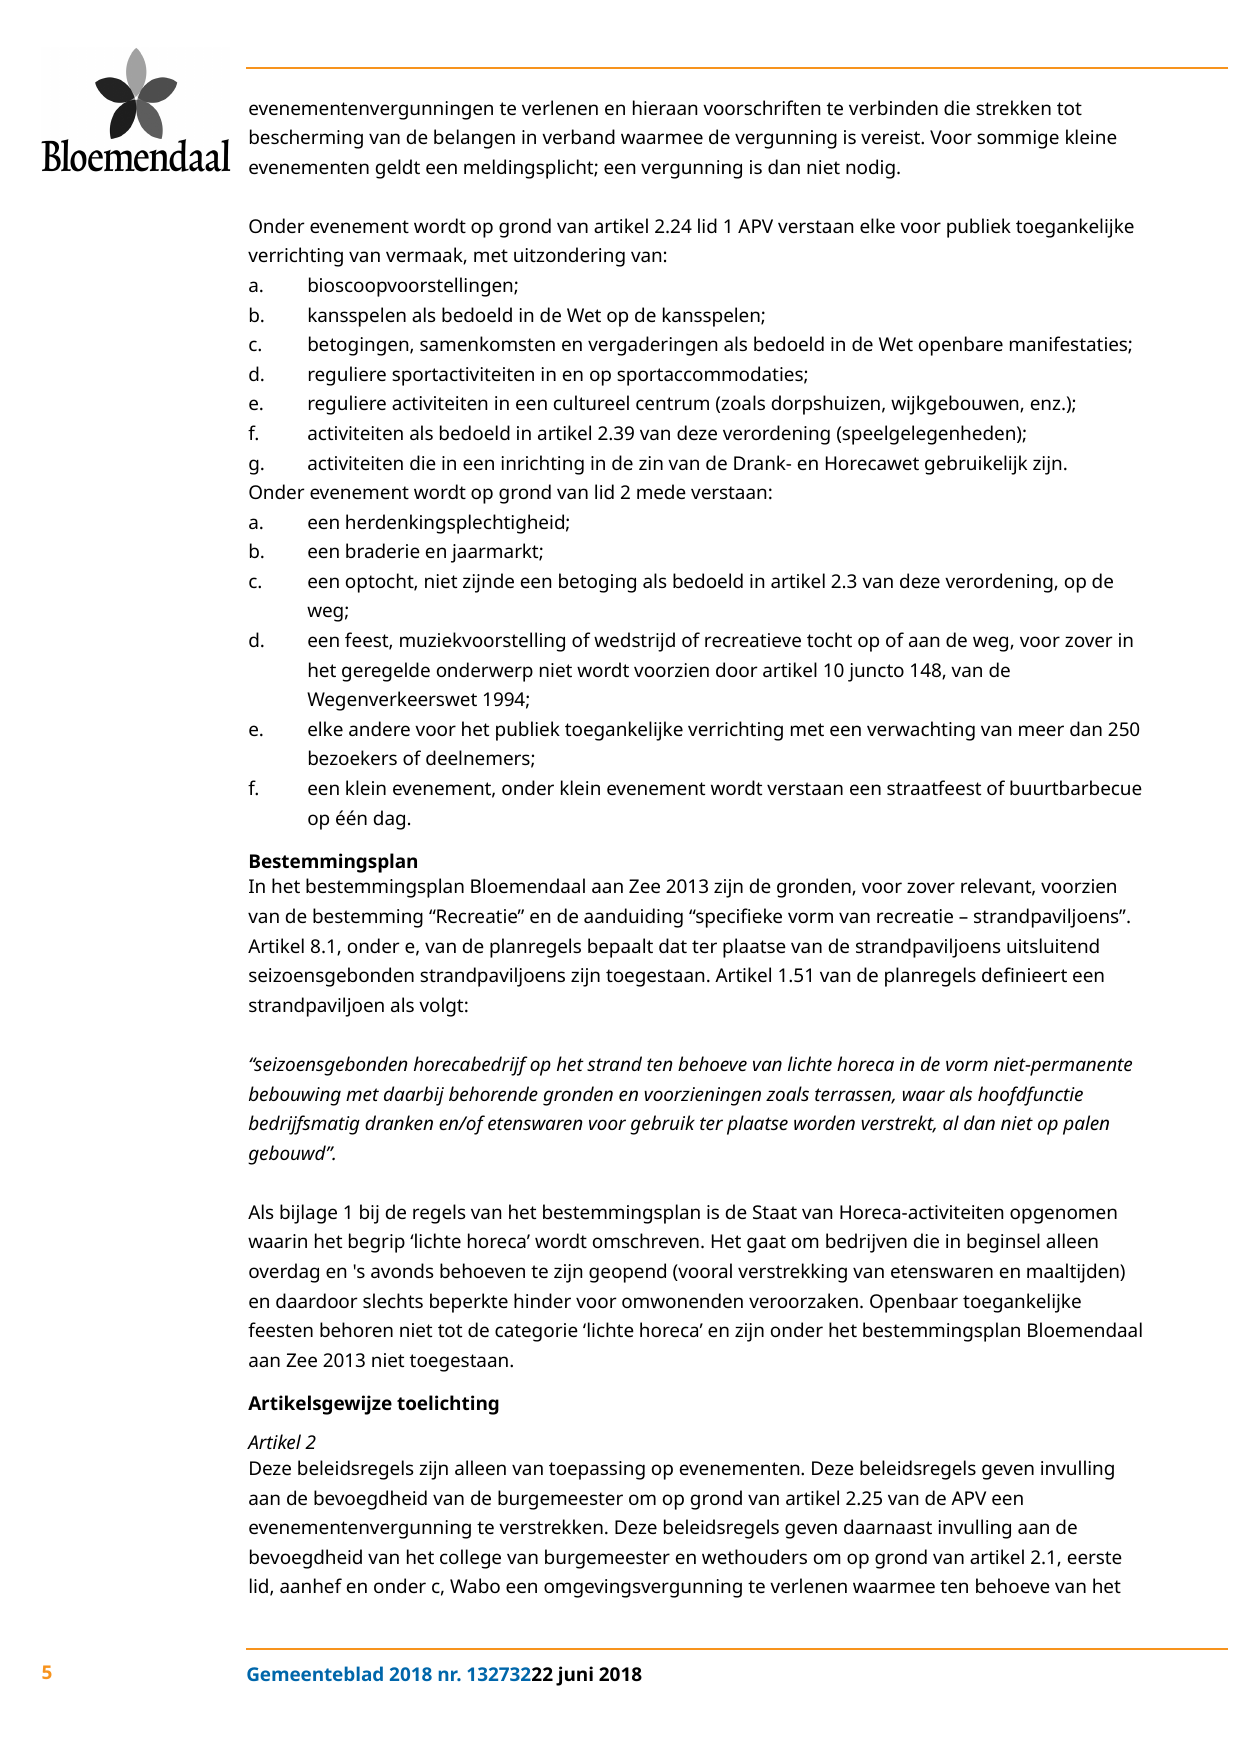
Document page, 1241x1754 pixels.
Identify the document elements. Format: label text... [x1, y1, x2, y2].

list activiteiten als bedoeld in artikel 2.39 van deze verordening (speelgelegenheden); [248, 420, 1152, 446]
text Als bijlage 1 bij de regels van het bestemmingsplan is de Staat van Horeca-activiteiten opgenomen waarin het begrip ‘lichte horeca’ wordt omschreven. Het gaat om bedrijven die in beginsel alleen overdag en 's avonds behoeven te zijn geopend (vooral verstrekking van etenswaren en maaltijden) en daardoor slechts beperkte hinder voor omwonenden veroorzaken. Openbaar toegankelijke feesten behoren niet tot de categorie ‘lichte horeca’ en zijn onder het bestemmingsplan Bloemendaal aan Zee 2013 niet toegestaan. [248, 1199, 1152, 1373]
picture [41, 47, 231, 172]
text “seizoensgebonden horecabedrijf op het strand ten behoeve van lichte horeca in de vorm niet-permanente bebouwing met daarbij behorende gronden en voorzieningen zoals terrassen, waar als hoofdfunctie bedrijfsmatig dranken en/of etenswaren voor gebruik ter plaatse worden verstrekt, al dan niet op palen gebouwd”. [248, 1051, 1152, 1166]
list bioscoopvoorstellingen; [248, 272, 1152, 298]
text In het bestemmingsplan Bloemendaal aan Zee 2013 zijn de gronden, voor zover relevant, voorzien van de bestemming “Recreatie” en de aanduiding “specifieke vorm van recreatie – strandpaviljoens”. Artikel 8.1, onder e, van de planregels bepaalt dat ter plaatse van de strandpaviljoens uitsluitend seizoensgebonden strandpaviljoens zijn toegestaan. Artikel 1.51 van de planregels definieert een strandpaviljoen als volgt: [248, 874, 1152, 1018]
list reguliere activiteiten in een cultureel centrum (zoals dorpshuizen, wijkgebouwen, enz.); [248, 391, 1152, 416]
text Onder evenement wordt op grond van artikel 2.24 lid 1 APV verstaan elke voor publiek toegankelijke verrichting van vermaak, met uitzondering van: [248, 213, 1152, 268]
list een braderie en jaarmarkt; [248, 538, 1152, 564]
list een herdenkingsplechtigheid; [248, 509, 1152, 535]
list een klein evenement, onder klein evenement wordt verstaan een straatfeest of buurtbarbecue op één dag. [248, 775, 1152, 831]
text Deze beleidsregels zijn alleen van toepassing op evenementen. Deze beleidsregels geven invulling aan de bevoegdheid van de burgemeester om op grond van artikel 2.25 van de APV een evenementenvergunning te verstrekken. Deze beleidsregels geven daarnaast invulling aan de bevoegdheid van het college van burgemeester en wethouders om op grond van artikel 2.1, eerste lid, aanhef en onder c, Wabo een omgevingsvergunning te verlenen waarmee ten behoeve van het [248, 1455, 1152, 1599]
list een optocht, niet zijnde een betoging als bedoeld in artikel 2.3 van deze verordening, op de weg; [248, 568, 1152, 623]
text Bestemmingsplan [248, 848, 1152, 874]
text Onder evenement wordt op grond van lid 2 mede verstaan: [248, 479, 1152, 505]
list activiteiten die in een inrichting in de zin van de Drank- en Horecawet gebruikelijk zijn. [248, 450, 1152, 476]
list reguliere sportactiviteiten in en op sportaccommodaties; [248, 361, 1152, 387]
text Artikelsgewijze toelichting [248, 1390, 1152, 1416]
list elke andere voor het publiek toegankelijke verrichting met een verwachting van meer dan 250 bezoekers of deelnemers; [248, 716, 1152, 771]
list betogingen, samenkomsten en vergaderingen als bedoeld in de Wet openbare manifestaties; [248, 331, 1152, 357]
text evenementenvergunningen te verlenen en hieraan voorschriften te verbinden die strekken tot bescherming van de belangen in verband waarmee de vergunning is vereist. Voor sommige kleine evenementen geldt een meldingsplicht; een vergunning is dan niet nodig. [248, 95, 1152, 180]
list een feest, muziekvoorstelling of wedstrijd of recreatieve tocht op of aan de weg, voor zover in het geregelde onderwerp niet wordt voorzien door artikel 10 juncto 148, van de Wegenverkeerswet 1994; [248, 627, 1152, 712]
list kansspelen als bedoeld in de Wet op de kansspelen; [248, 302, 1152, 328]
text Artikel 2 [248, 1429, 1152, 1455]
